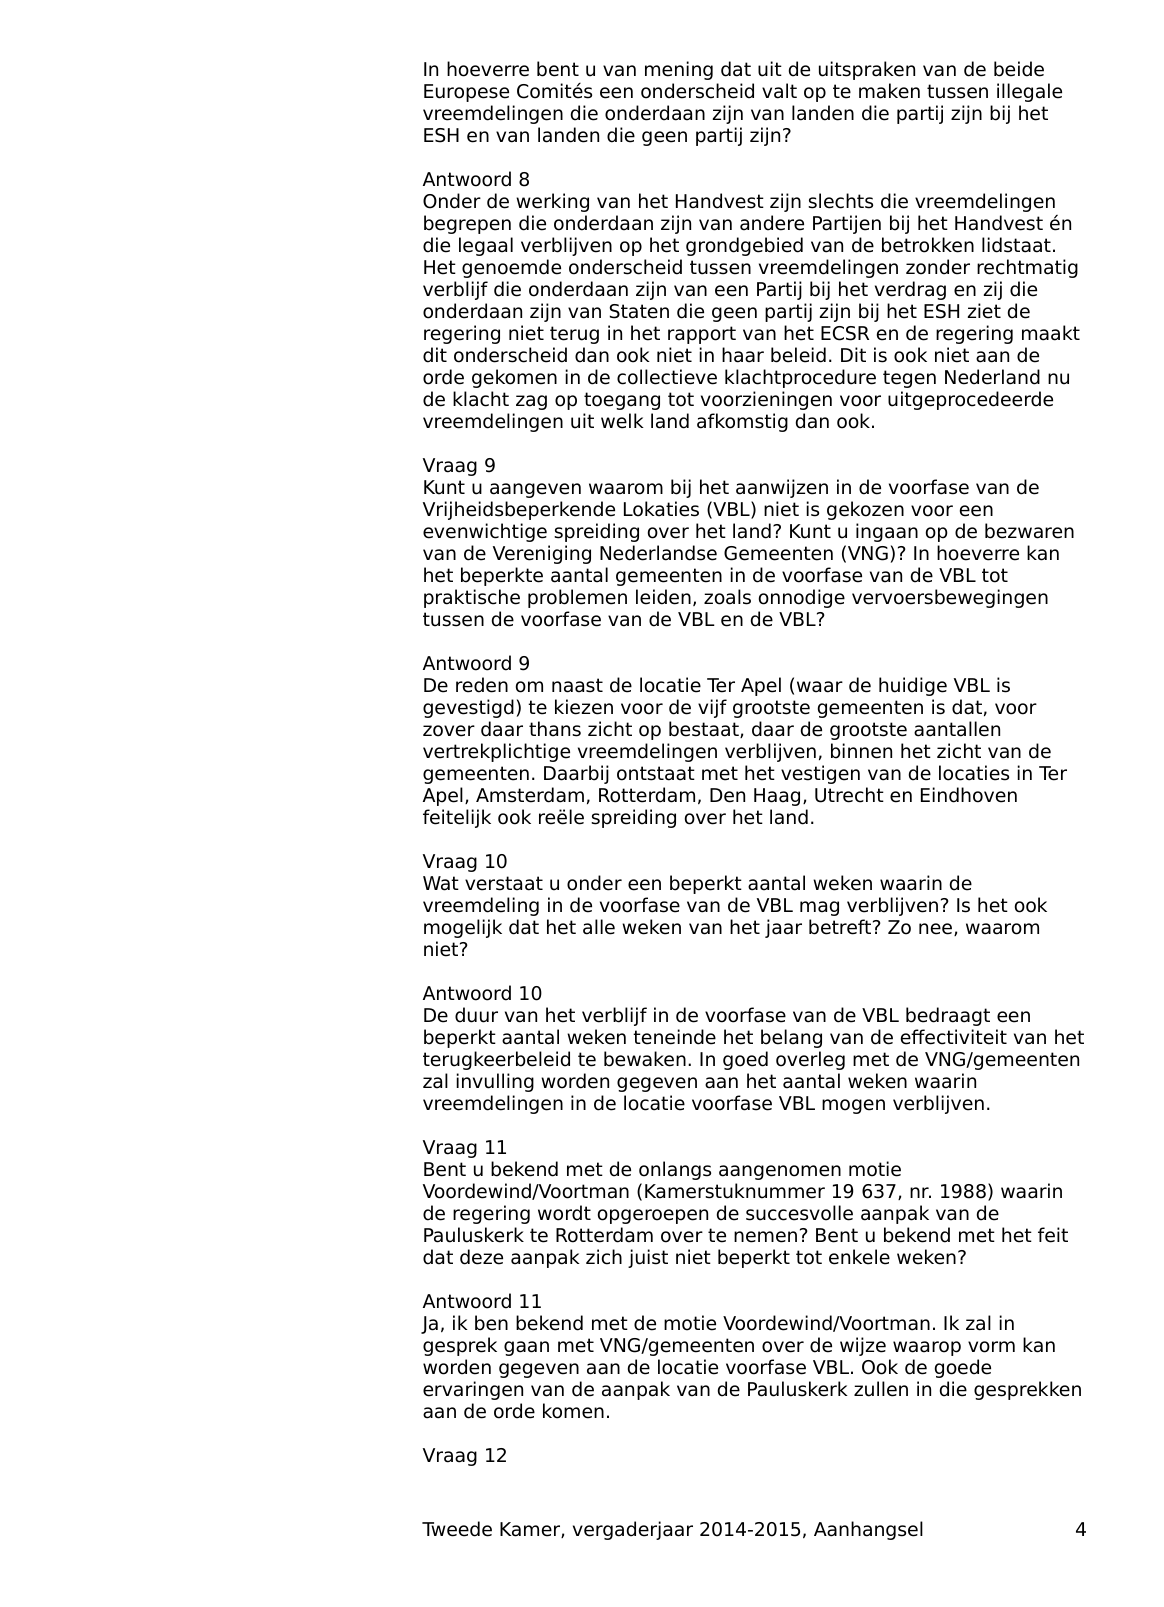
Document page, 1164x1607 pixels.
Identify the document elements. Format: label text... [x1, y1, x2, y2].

text Onder de werking van het Handvest zijn slechts die vreemdelingen begrepen die onderdaan zijn van andere Partijen bij het Handvest én die legaal verblijven op het grondgebied van de betrokken lidstaat. [422, 191, 1087, 257]
text De duur van het verblijf in de voorfase van de VBL bedraagt een beperkt aantal weken teneinde het belang van de effectiviteit van het terugkeerbeleid te bewaken. In goed overleg met de VNG/gemeenten zal invulling worden gegeven aan het aantal weken waarin vreemdelingen in de locatie voorfase VBL mogen verblijven. [422, 1005, 1087, 1115]
text Vraag 11 [422, 1137, 1087, 1159]
text In hoeverre bent u van mening dat uit de uitspraken van de beide Europese Comités een onderscheid valt op te maken tussen illegale vreemdelingen die onderdaan zijn van landen die partij zijn bij het ESH en van landen die geen partij zijn? [422, 59, 1087, 147]
text Antwoord 10 [422, 983, 1087, 1005]
text Bent u bekend met de onlangs aangenomen motie Voordewind/Voortman (Kamerstuknummer 19 637, nr. 1988) waarin de regering wordt opgeroepen de succesvolle aanpak van de Pauluskerk te Rotterdam over te nemen? Bent u bekend met het feit dat deze aanpak zich juist niet beperkt tot enkele weken? [422, 1159, 1087, 1269]
text Antwoord 11 [422, 1291, 1087, 1313]
text Antwoord 9 [422, 653, 1087, 675]
text Vraag 12 [422, 1445, 1087, 1467]
text Vraag 9 [422, 455, 1087, 477]
text Kunt u aangeven waarom bij het aanwijzen in de voorfase van de Vrijheidsbeperkende Lokaties (VBL) niet is gekozen voor een evenwichtige spreiding over het land? Kunt u ingaan op de bezwaren van de Vereniging Nederlandse Gemeenten (VNG)? In hoeverre kan het beperkte aantal gemeenten in de voorfase van de VBL tot praktische problemen leiden, zoals onnodige vervoersbewegingen tussen de voorfase van de VBL en de VBL? [422, 477, 1087, 631]
text Wat verstaat u onder een beperkt aantal weken waarin de vreemdeling in de voorfase van de VBL mag verblijven? Is het ook mogelijk dat het alle weken van het jaar betreft? Zo nee, waarom niet? [422, 873, 1087, 961]
text Antwoord 8 [422, 169, 1087, 191]
text Het genoemde onderscheid tussen vreemdelingen zonder rechtmatig verblijf die onderdaan zijn van een Partij bij het verdrag en zij die onderdaan zijn van Staten die geen partij zijn bij het ESH ziet de regering niet terug in het rapport van het ECSR en de regering maakt dit onderscheid dan ook niet in haar beleid. Dit is ook niet aan de orde gekomen in de collectieve klachtprocedure tegen Nederland nu de klacht zag op toegang tot voorzieningen voor uitgeprocedeerde vreemdelingen uit welk land afkomstig dan ook. [422, 257, 1087, 433]
text Ja, ik ben bekend met de motie Voordewind/Voortman. Ik zal in gesprek gaan met VNG/gemeenten over de wijze waarop vorm kan worden gegeven aan de locatie voorfase VBL. Ook de goede ervaringen van de aanpak van de Pauluskerk zullen in die gesprekken aan de orde komen. [422, 1313, 1087, 1423]
text De reden om naast de locatie Ter Apel (waar de huidige VBL is gevestigd) te kiezen voor de vijf grootste gemeenten is dat, voor zover daar thans zicht op bestaat, daar de grootste aantallen vertrekplichtige vreemdelingen verblijven, binnen het zicht van de gemeenten. Daarbij ontstaat met het vestigen van de locaties in Ter Apel, Amsterdam, Rotterdam, Den Haag, Utrecht en Eindhoven feitelijk ook reële spreiding over het land. [422, 675, 1087, 829]
text Vraag 10 [422, 851, 1087, 873]
